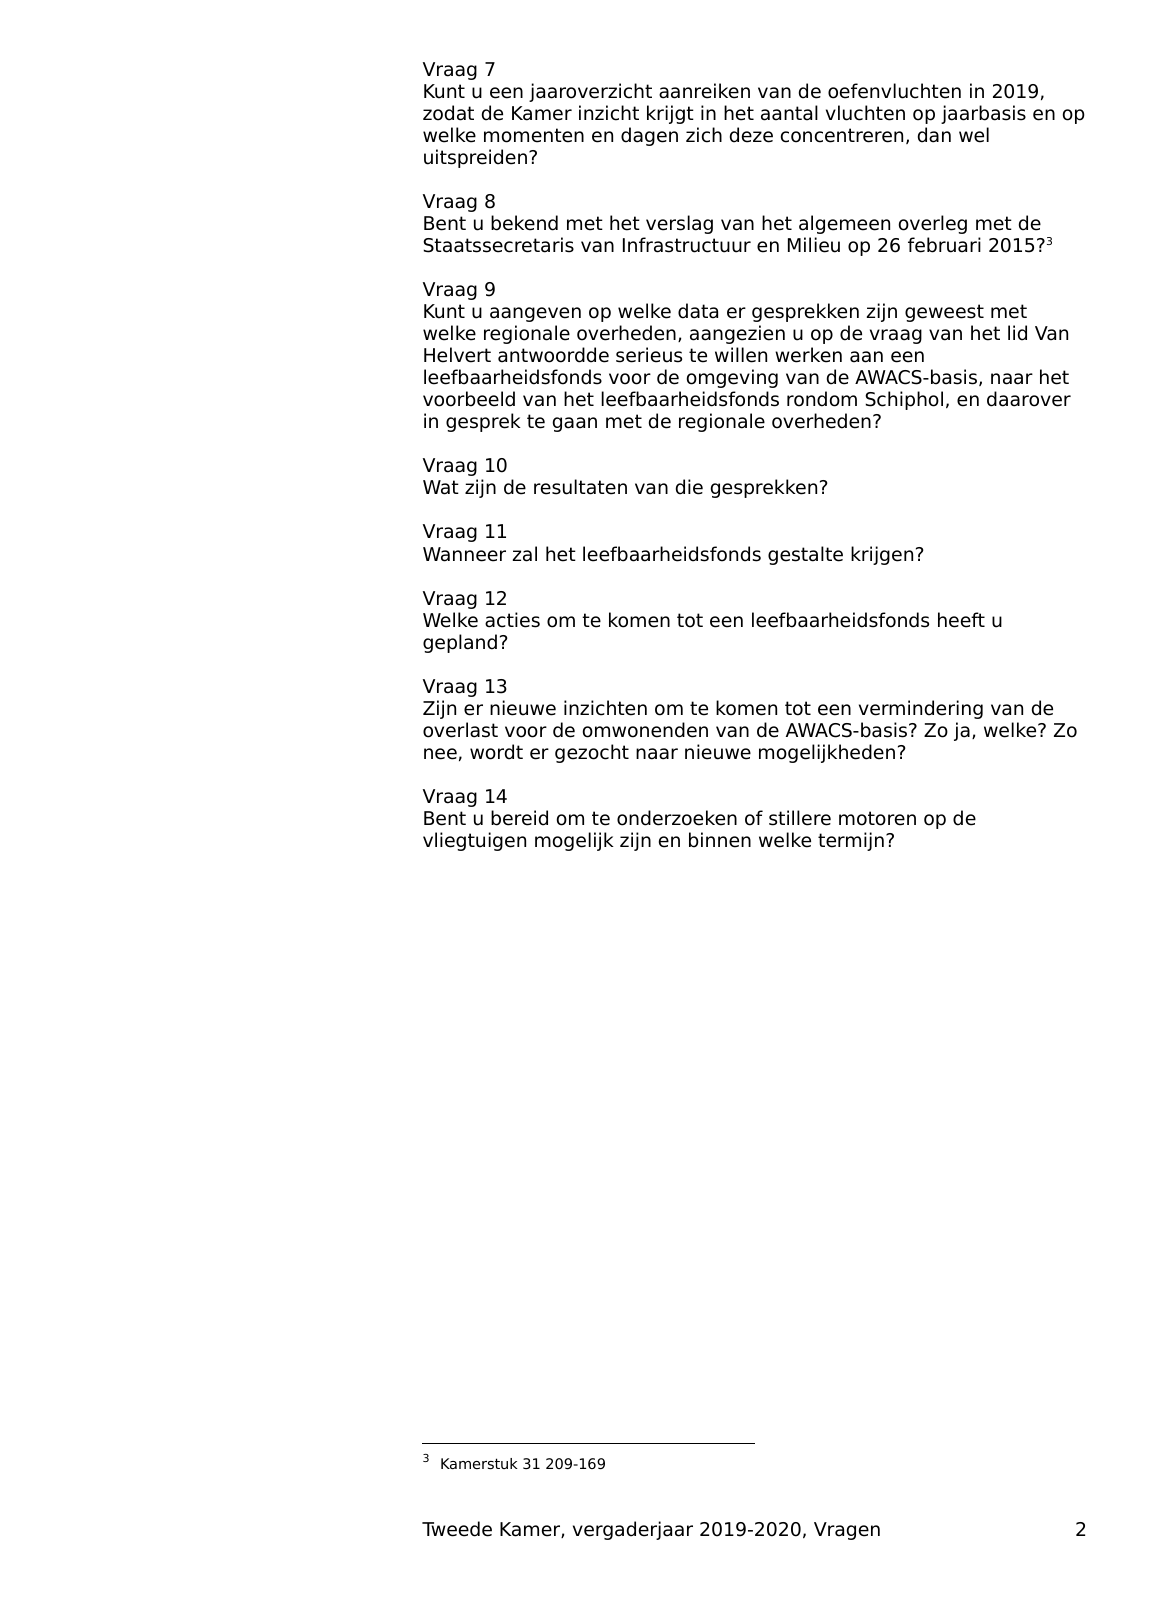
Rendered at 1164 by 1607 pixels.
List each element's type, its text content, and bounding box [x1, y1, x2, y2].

text Vraag 9 [422, 279, 1087, 301]
text Kunt u aangeven op welke data er gesprekken zijn geweest met welke regionale overheden, aangezien u op de vraag van het lid Van Helvert antwoordde serieus te willen werken aan een leefbaarheidsfonds voor de omgeving van de AWACS-basis, naar het voorbeeld van het leefbaarheidsfonds rondom Schiphol, en daarover in gesprek te gaan met de regionale overheden? [422, 301, 1087, 433]
text Vraag 11 [422, 521, 1087, 543]
text Vraag 8 [422, 191, 1087, 213]
text Zijn er nieuwe inzichten om te komen tot een vermindering van de overlast voor de omwonenden van de AWACS-basis? Zo ja, welke? Zo nee, wordt er gezocht naar nieuwe mogelijkheden? [422, 698, 1087, 764]
text Kamerstuk 31 209-169 [422, 1452, 1087, 1474]
text Vraag 10 [422, 455, 1087, 477]
text Vraag 13 [422, 676, 1087, 698]
text Kunt u een jaaroverzicht aanreiken van de oefenvluchten in 2019, zodat de Kamer inzicht krijgt in het aantal vluchten op jaarbasis en op welke momenten en dagen zich deze concentreren, dan wel uitspreiden? [422, 81, 1087, 169]
text Vraag 14 [422, 786, 1087, 808]
text Vraag 12 [422, 588, 1087, 609]
text Wanneer zal het leefbaarheidsfonds gestalte krijgen? [422, 543, 1087, 565]
text Wat zijn de resultaten van die gesprekken? [422, 477, 1087, 499]
text Welke acties om te komen tot een leefbaarheidsfonds heeft u gepland? [422, 609, 1087, 653]
text Vraag 7 [422, 59, 1087, 81]
text Bent u bekend met het verslag van het algemeen overleg met de Staatssecretaris van Infrastructuur en Milieu op 26 februari 2015? [422, 213, 1087, 257]
text Bent u bereid om te onderzoeken of stillere motoren op de vliegtuigen mogelijk zijn en binnen welke termijn? [422, 808, 1087, 852]
